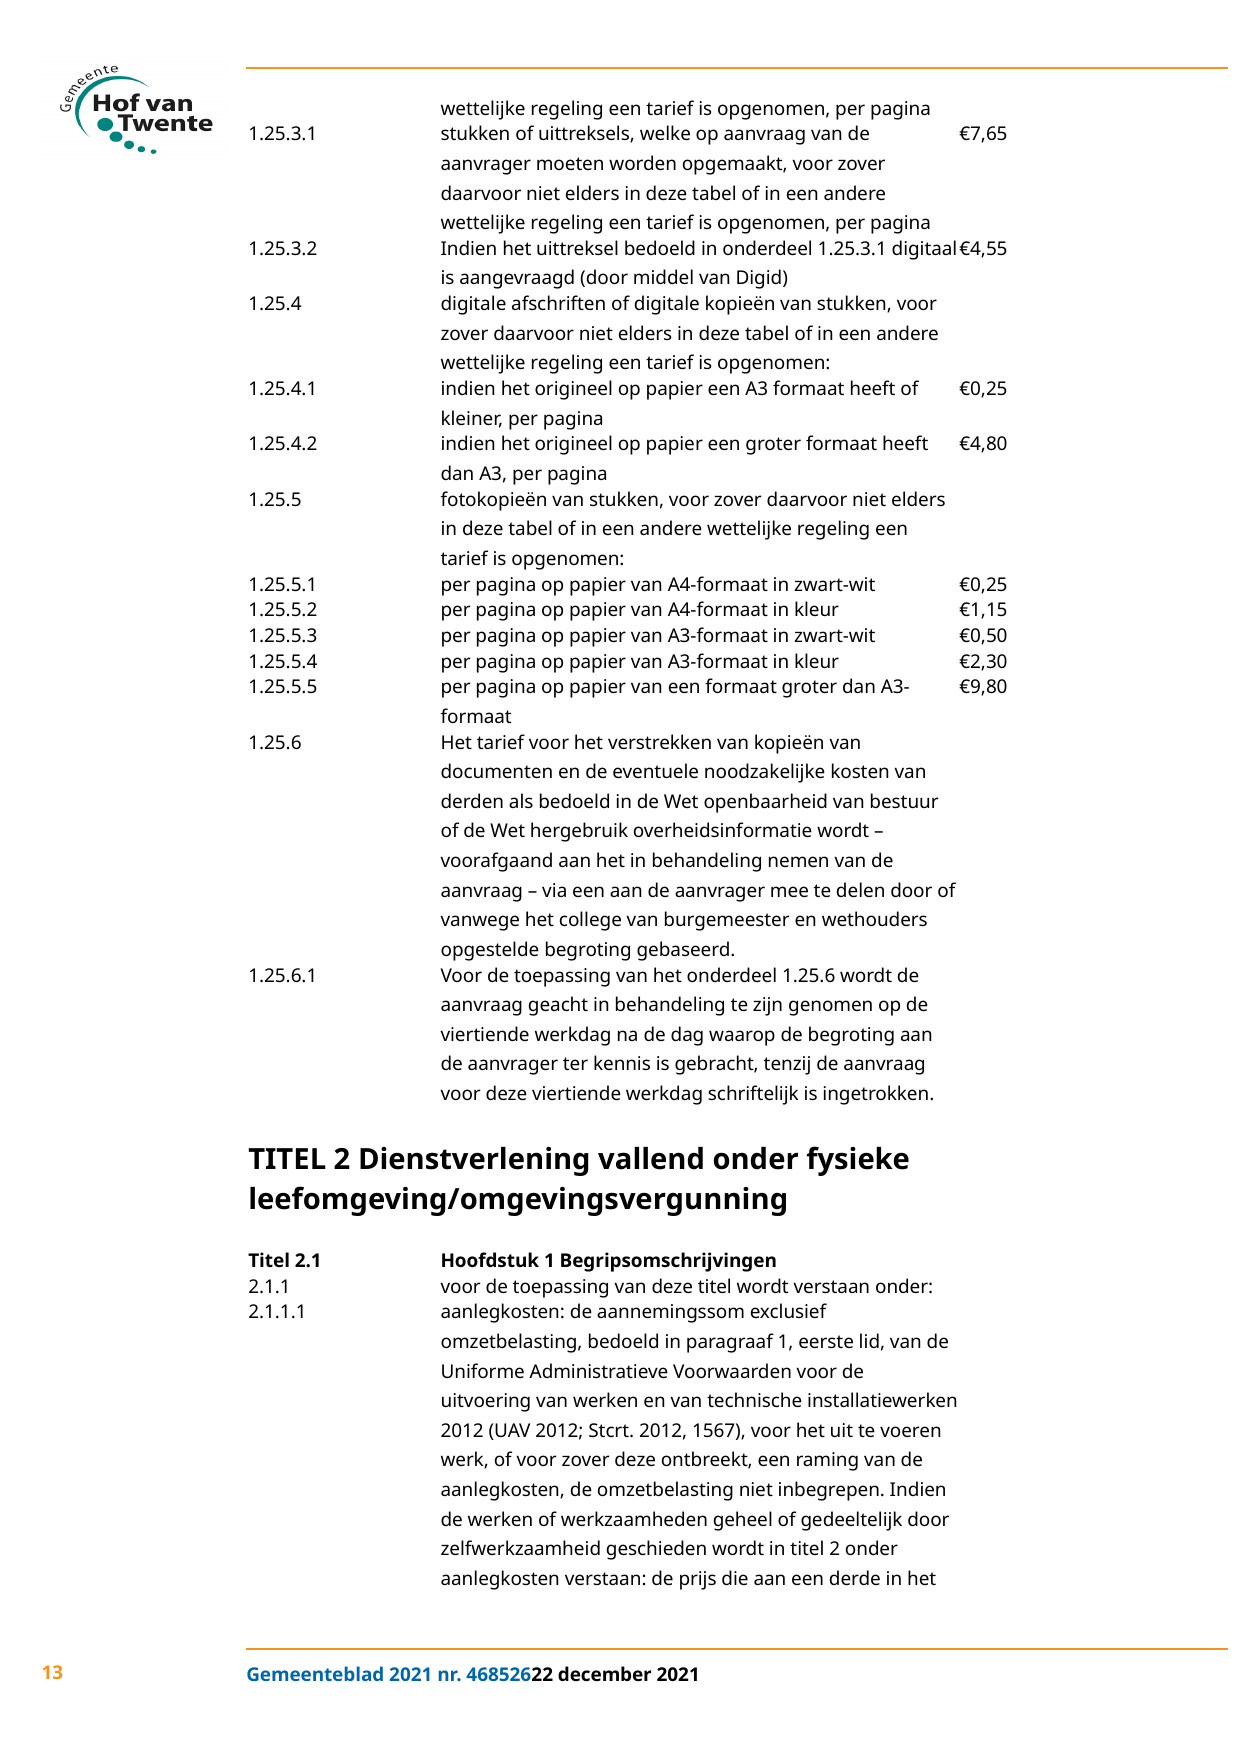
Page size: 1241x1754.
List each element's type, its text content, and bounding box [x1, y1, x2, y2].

table_cell stukken of uittreksels, welke op aanvraag van de aanvrager moeten worden opgemaakt, voor zover daarvoor niet elders in deze tabel of in een andere wettelijke regeling een tarief is opgenomen, per pagina [440, 121, 959, 235]
table_cell €4,55 [959, 235, 1152, 290]
table_cell indien het origineel op papier een groter formaat heeft dan A3, per pagina [440, 431, 959, 486]
table_cell [959, 1273, 1152, 1299]
table_cell 1.25.3.2 [248, 235, 440, 290]
table_cell indien het origineel op papier een A3 formaat heeft of kleiner, per pagina [440, 375, 959, 431]
table_cell €9,80 [959, 674, 1152, 729]
table_cell €4,80 [959, 431, 1152, 486]
table_cell 1.25.6.1 [248, 962, 440, 1106]
table_cell voor de toepassing van deze titel wordt verstaan onder: [440, 1273, 959, 1299]
table_cell 1.25.4 [248, 290, 440, 375]
table_cell digitale afschriften of digitale kopieën van stukken, voor zover daarvoor niet elders in deze tabel of in een andere wettelijke regeling een tarief is opgenomen: [440, 290, 959, 375]
table_cell €0,50 [959, 622, 1152, 648]
table_cell Het tarief voor het verstrekken van kopieën van documenten en de eventuele noodzakelijke kosten van derden als bedoeld in de Wet openbaarheid van bestuur of de Wet hergebruik overheidsinformatie wordt – voorafgaand aan het in behandeling nemen van de aanvraag – via een aan de aanvrager mee te delen door of vanwege het college van burgemeester en wethouders opgestelde begroting gebaseerd. [440, 729, 959, 962]
table_cell [959, 486, 1152, 571]
table_cell 1.25.5 [248, 486, 440, 571]
table_cell per pagina op papier van een formaat groter dan A3-formaat [440, 674, 959, 729]
table_cell Indien het uittreksel bedoeld in onderdeel 1.25.3.1 digitaal is aangevraagd (door middel van Digid) [440, 235, 959, 290]
table_cell 1.25.6 [248, 729, 440, 962]
table_cell 1.25.5.1 [248, 571, 440, 596]
table_cell [959, 95, 1152, 121]
table_cell 1.25.3.1 [248, 121, 440, 235]
table_cell €2,30 [959, 648, 1152, 674]
table_cell aanlegkosten: de aannemingssom exclusief omzetbelasting, bedoeld in paragraaf 1, eerste lid, van de Uniforme Administratieve Voorwaarden voor de uitvoering van werken en van technische installatiewerken 2012 (UAV 2012; Stcrt. 2012, 1567), voor het uit te voeren werk, of voor zover deze ontbreekt, een raming van de aanlegkosten, de omzetbelasting niet inbegrepen. Indien de werken of werkzaamheden geheel of gedeeltelijk door zelfwerkzaamheid geschieden wordt in titel 2 onder aanlegkosten verstaan: de prijs die aan een derde in het [440, 1299, 959, 1591]
picture [41, 47, 231, 172]
table_cell [248, 95, 440, 121]
table_cell per pagina op papier van A4-formaat in zwart-wit [440, 571, 959, 596]
table_header [959, 1247, 1152, 1273]
table_cell [959, 729, 1152, 962]
table_cell [959, 290, 1152, 375]
table_header Titel 2.1 [248, 1247, 440, 1273]
table_cell 1.25.5.2 [248, 596, 440, 622]
table_cell [959, 962, 1152, 1106]
table_cell Voor de toepassing van het onderdeel 1.25.6 wordt de aanvraag geacht in behandeling te zijn genomen op de viertiende werkdag na de dag waarop de begroting aan de aanvrager ter kennis is gebracht, tenzij de aanvraag voor deze viertiende werkdag schriftelijk is ingetrokken. [440, 962, 959, 1106]
table_cell wettelijke regeling een tarief is opgenomen, per pagina [440, 95, 959, 121]
table_cell 2.1.1.1 [248, 1299, 440, 1591]
table_cell 1.25.4.2 [248, 431, 440, 486]
text TITEL 2 Dienstverlening vallend onder fysieke leefomgeving/omgevingsvergunning [248, 1139, 1152, 1218]
table_cell fotokopieën van stukken, voor zover daarvoor niet elders in deze tabel of in een andere wettelijke regeling een tarief is opgenomen: [440, 486, 959, 571]
table_cell 2.1.1 [248, 1273, 440, 1299]
table_header Hoofdstuk 1 Begripsomschrijvingen [440, 1247, 959, 1273]
table_cell 1.25.4.1 [248, 375, 440, 431]
table_cell 1.25.5.4 [248, 648, 440, 674]
table_cell €7,65 [959, 121, 1152, 235]
table_cell 1.25.5.3 [248, 622, 440, 648]
table_cell €1,15 [959, 596, 1152, 622]
table_cell 1.25.5.5 [248, 674, 440, 729]
table_cell per pagina op papier van A3-formaat in zwart-wit [440, 622, 959, 648]
table_cell [959, 1299, 1152, 1591]
table_cell per pagina op papier van A4-formaat in kleur [440, 596, 959, 622]
table_cell per pagina op papier van A3-formaat in kleur [440, 648, 959, 674]
table_cell €0,25 [959, 571, 1152, 596]
table_cell €0,25 [959, 375, 1152, 431]
